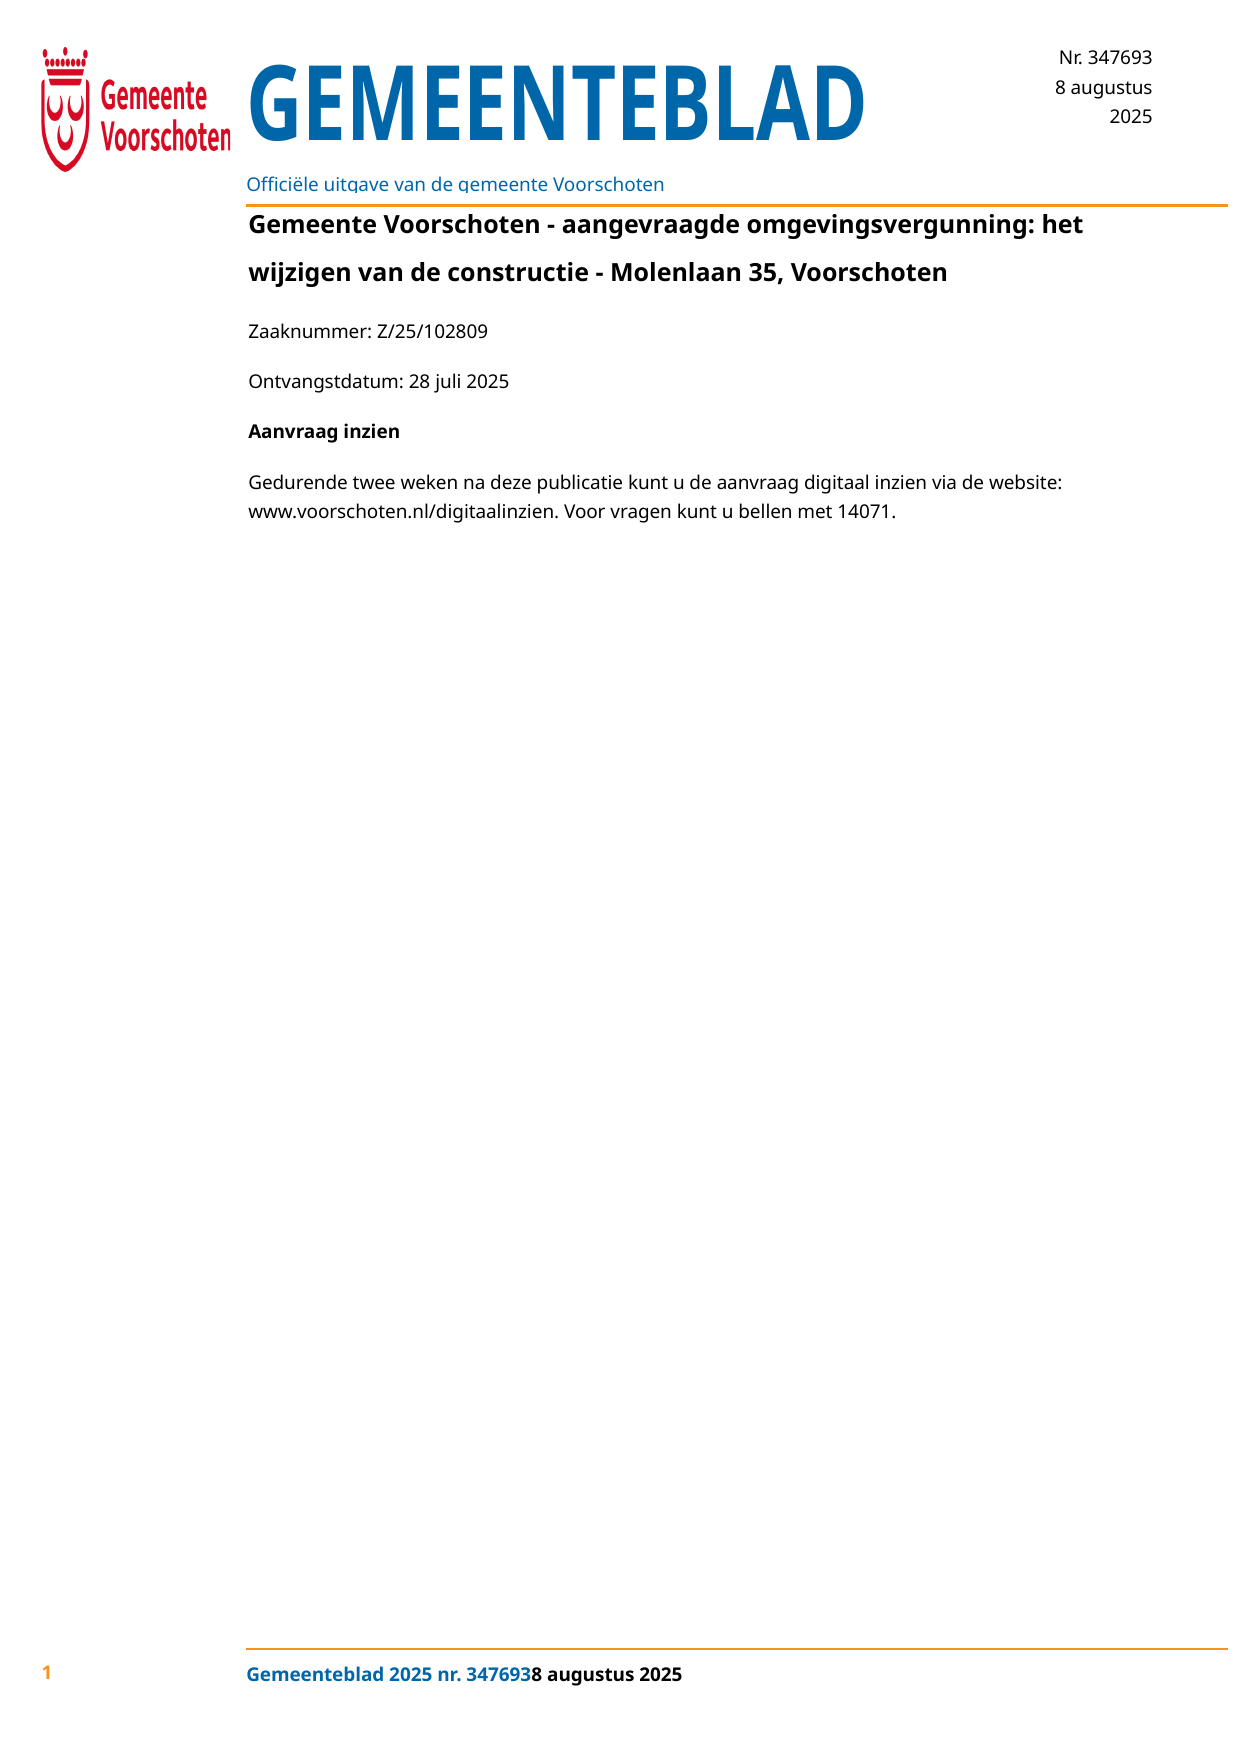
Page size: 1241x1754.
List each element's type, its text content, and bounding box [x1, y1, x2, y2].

picture [41, 47, 231, 172]
text Ontvangstdatum: 28 juli 2025 [248, 368, 1152, 394]
text Gedurende twee weken na deze publicatie kunt u de aanvraag digitaal inzien via de website: www.voorschoten.nl/digitaalinzien. Voor vragen kunt u bellen met 14071. [248, 469, 1152, 524]
text Gemeente Voorschoten - aangevraagde omgevingsvergunning: het wijzigen van de constructie - Molenlaan 35, Voorschoten [248, 207, 1152, 288]
text Aanvraag inzien [248, 419, 1152, 444]
text Zaaknummer: Z/25/102809 [248, 318, 1152, 344]
